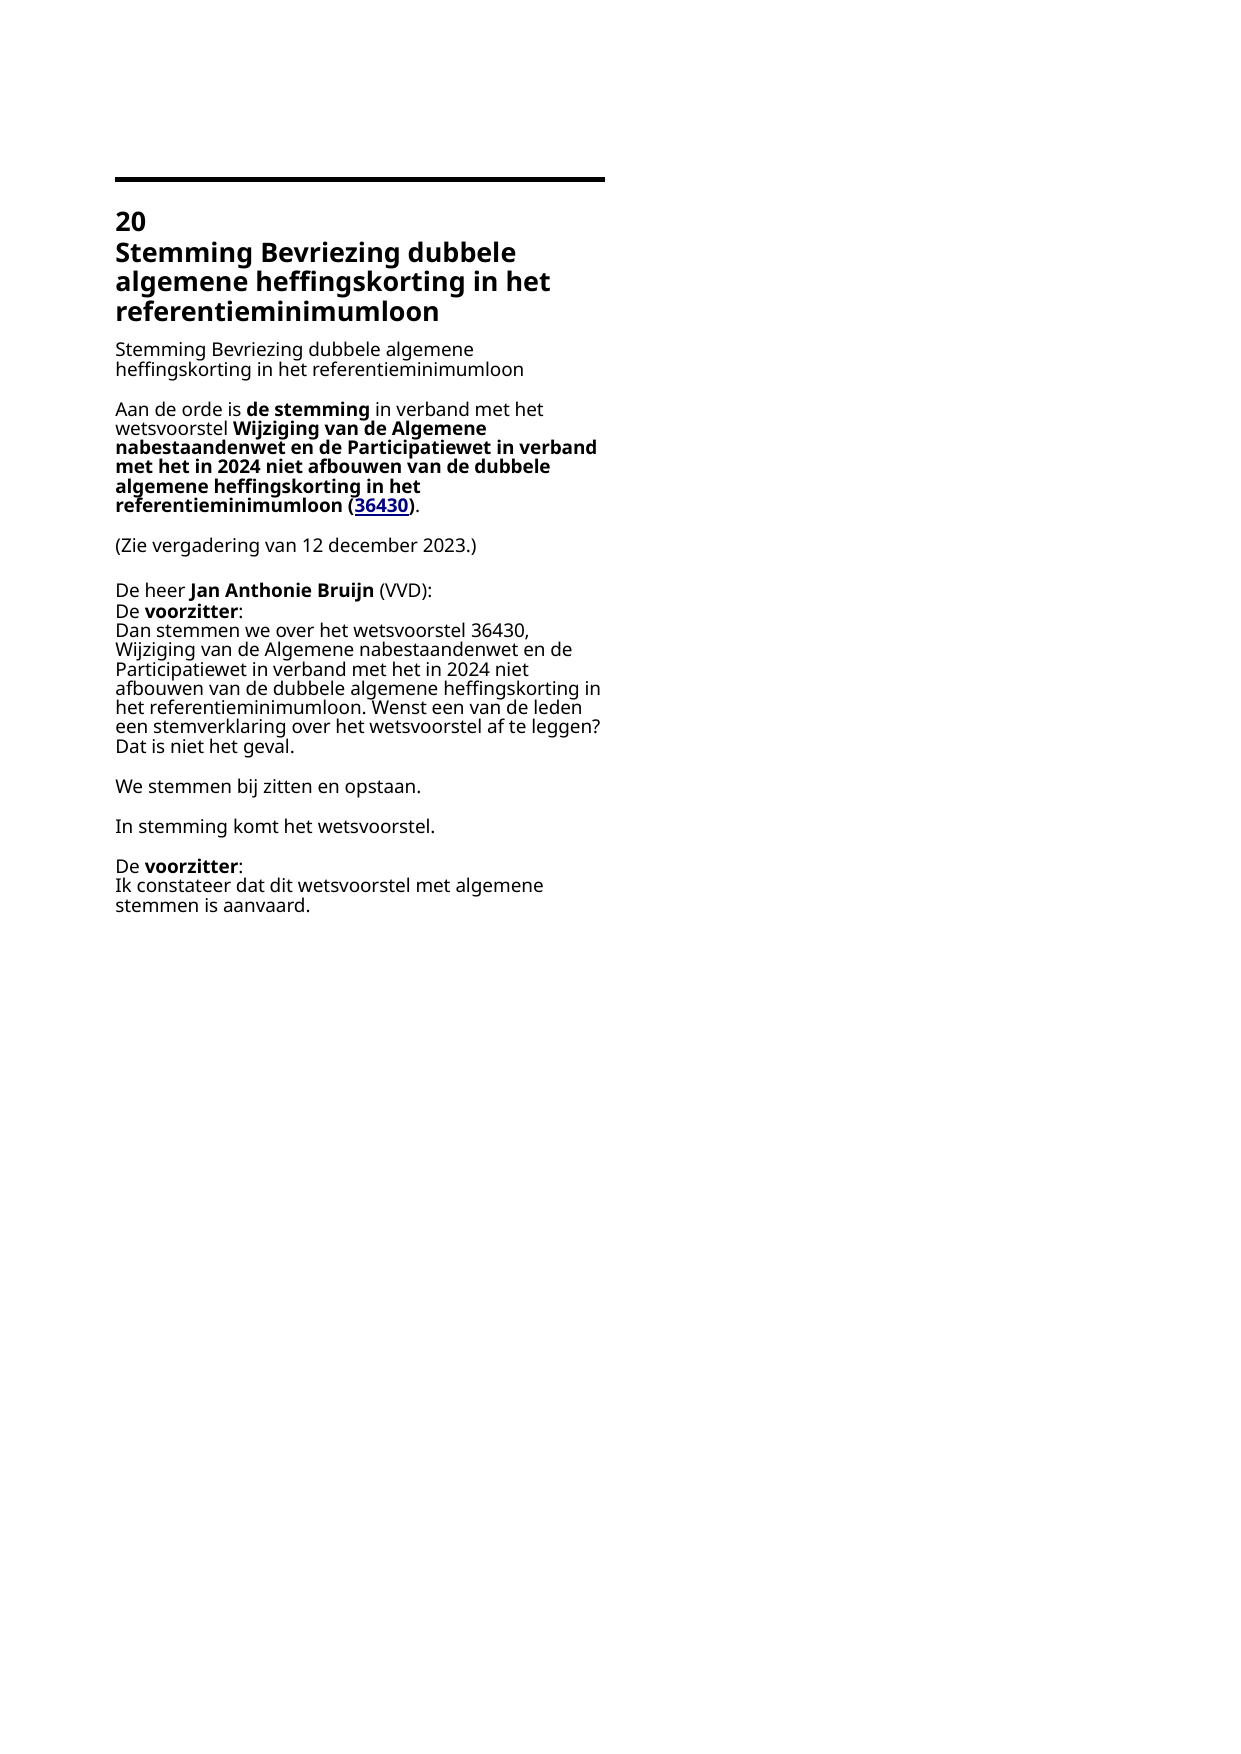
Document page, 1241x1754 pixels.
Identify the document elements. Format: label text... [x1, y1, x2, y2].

text In stemming komt het wetsvoorstel. [115, 818, 605, 837]
text De voorzitter: [115, 858, 605, 877]
text De voorzitter: [115, 603, 605, 622]
text Stemming Bevriezing dubbele algemene heffingskorting in het referentieminimumloon [115, 341, 605, 380]
text We stemmen bij zitten en opstaan. [115, 778, 605, 797]
text Aan de orde is de stemming in verband met het wetsvoorstel Wijziging van de Algemene nabestaandenwet en de Participatiewet in verband met het in 2024 niet afbouwen van de dubbele algemene heffingskorting in het referentieminimumloon (36430). [115, 401, 605, 516]
text Ik constateer dat dit wetsvoorstel met algemene stemmen is aanvaard. [115, 877, 605, 916]
text Dan stemmen we over het wetsvoorstel 36430, Wijziging van de Algemene nabestaandenwet en de Participatiewet in verband met het in 2024 niet afbouwen van de dubbele algemene heffingskorting in het referentieminimumloon. Wenst een van de leden een stemverklaring over het wetsvoorstel af te leggen? Dat is niet het geval. [115, 622, 605, 757]
text De heer Jan Anthonie Bruijn (VVD): [115, 577, 605, 603]
text 20 [115, 203, 605, 239]
text Stemming Bevriezing dubbele algemene heffingskorting in het referentieminimumloon [115, 239, 605, 341]
text (Zie vergadering van 12 december 2023.) [115, 537, 605, 556]
